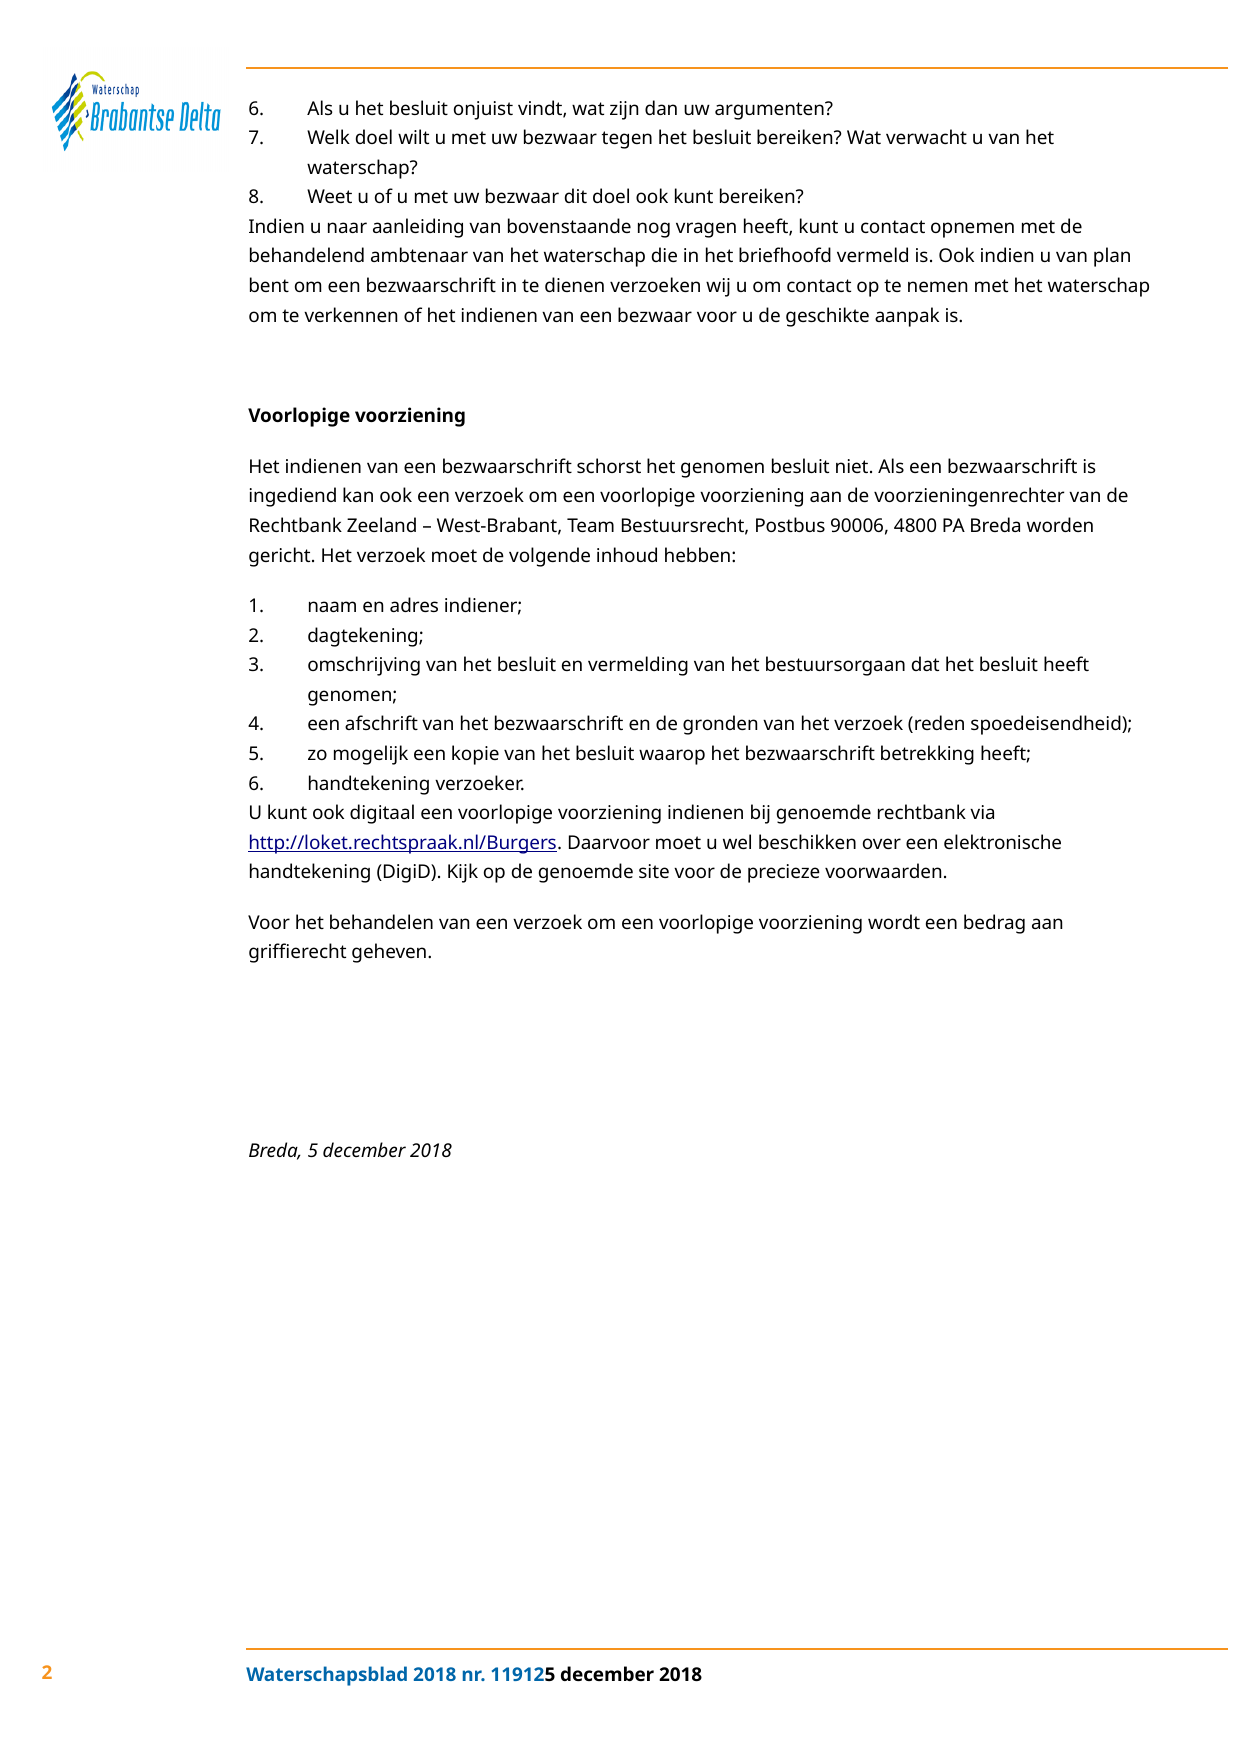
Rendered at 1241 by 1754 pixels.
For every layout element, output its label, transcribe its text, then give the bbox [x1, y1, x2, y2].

list Welk doel wilt u met uw bezwaar tegen het besluit bereiken? Wat verwacht u van het waterschap? [248, 124, 1152, 180]
list naam en adres indiener; [248, 592, 1152, 618]
list dagtekening; [248, 622, 1152, 648]
list handtekening verzoeker. [248, 770, 1152, 796]
text U kunt ook digitaal een voorlopige voorziening indienen bij genoemde rechtbank via http://loket.rechtspraak.nl/Burgers. Daarvoor moet u wel beschikken over een elektronische handtekening (DigiD). Kijk op de genoemde site voor de precieze voorwaarden. [248, 799, 1152, 884]
picture [41, 47, 231, 172]
text Indien u naar aanleiding van bovenstaande nog vragen heeft, kunt u contact opnemen met de behandelend ambtenaar van het waterschap die in het briefhoofd vermeld is. Ook indien u van plan bent om een bezwaarschrift in te dienen verzoeken wij u om contact op te nemen met het waterschap om te verkennen of het indienen van een bezwaar voor u de geschikte aanpak is. [248, 213, 1152, 328]
list Weet u of u met uw bezwaar dit doel ook kunt bereiken? [248, 183, 1152, 209]
text Het indienen van een bezwaarschrift schorst het genomen besluit niet. Als een bezwaarschrift is ingediend kan ook een verzoek om een voorlopige voorziening aan de voorzieningenrechter van de Rechtbank Zeeland – West-Brabant, Team Bestuursrecht, Postbus 90006, 4800 PA Breda worden gericht. Het verzoek moet de volgende inhoud hebben: [248, 453, 1152, 568]
text Breda, 5 december 2018 [248, 1138, 1152, 1163]
list een afschrift van het bezwaarschrift en de gronden van het verzoek (reden spoedeisendheid); [248, 711, 1152, 736]
list zo mogelijk een kopie van het besluit waarop het bezwaarschrift betrekking heeft; [248, 740, 1152, 766]
list Als u het besluit onjuist vindt, wat zijn dan uw argumenten? [248, 95, 1152, 121]
text Voorlopige voorziening [248, 403, 1152, 428]
text Voor het behandelen van een verzoek om een voorlopige voorziening wordt een bedrag aan griffierecht geheven. [248, 909, 1152, 964]
list omschrijving van het besluit en vermelding van het bestuursorgaan dat het besluit heeft genomen; [248, 651, 1152, 707]
